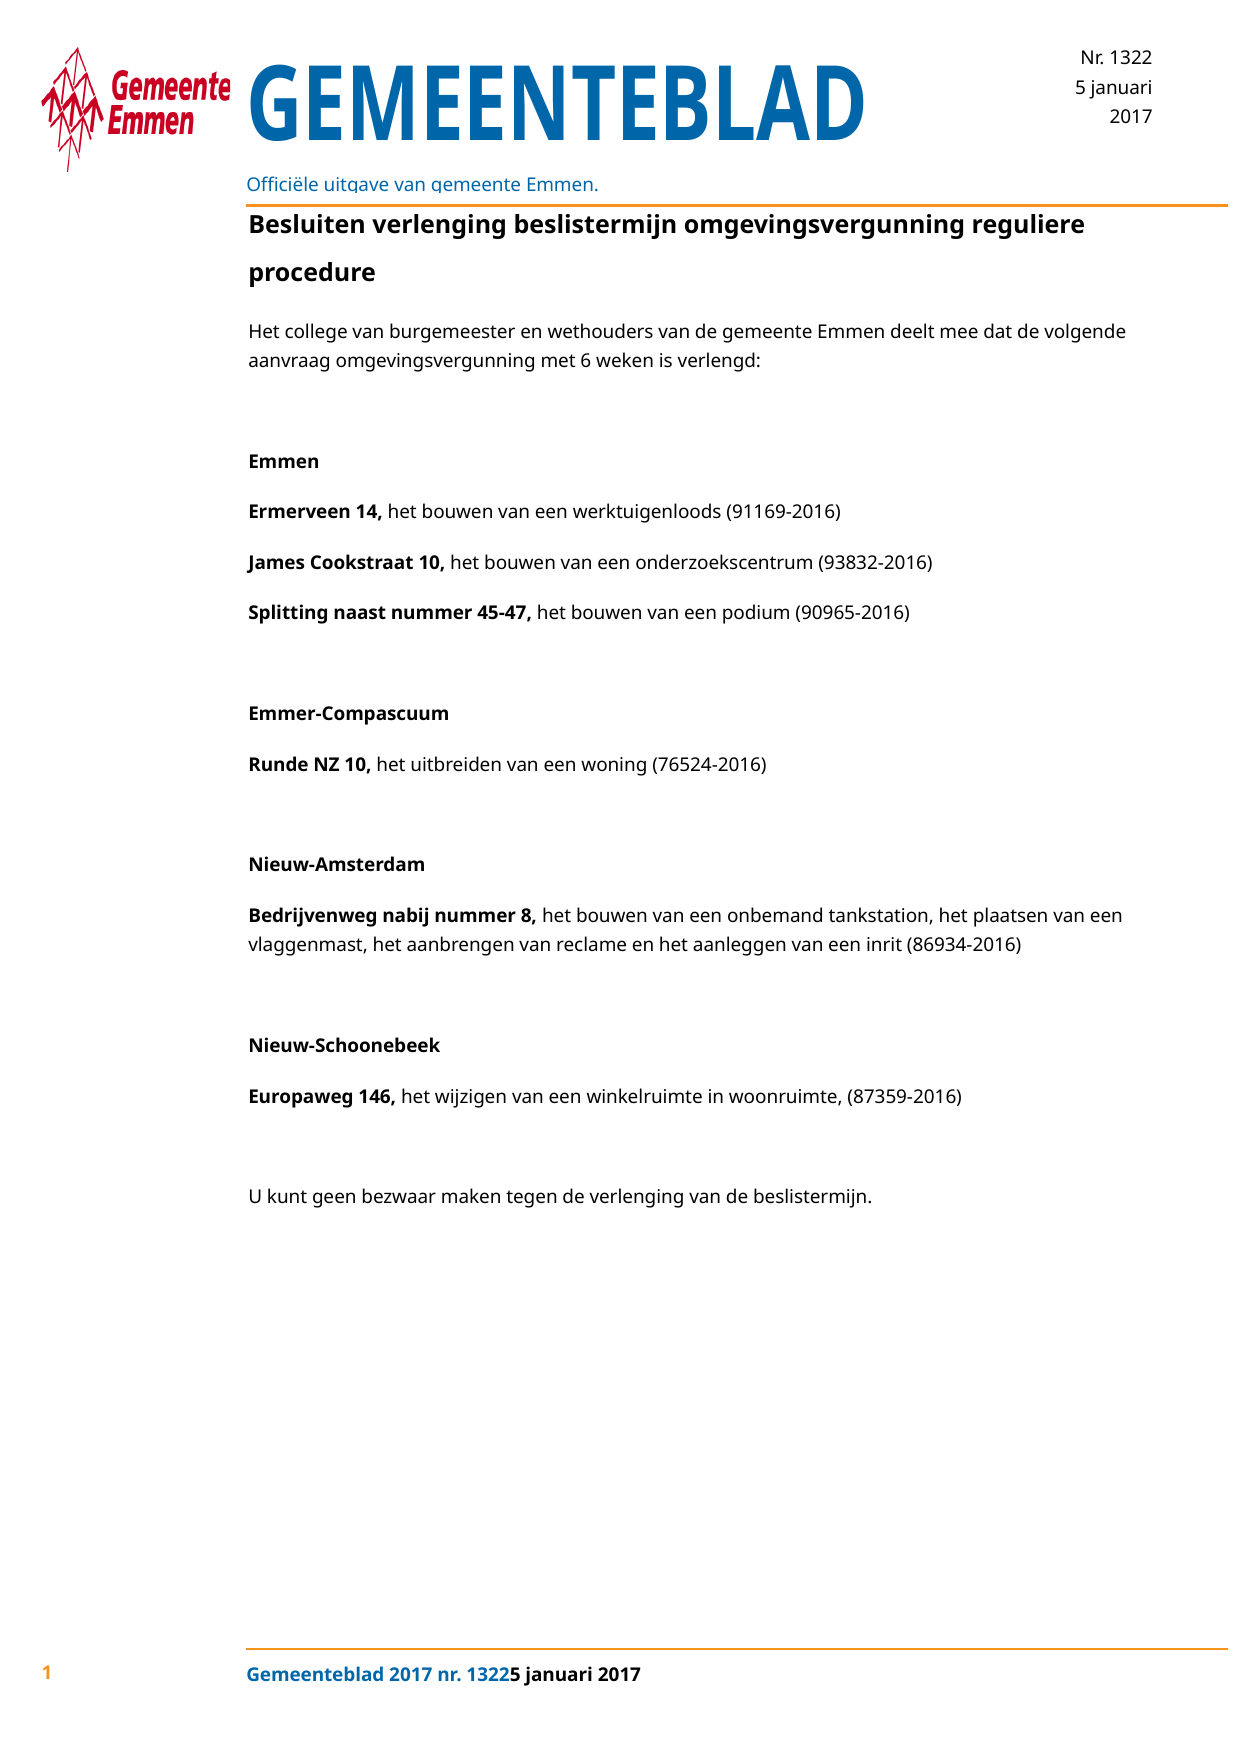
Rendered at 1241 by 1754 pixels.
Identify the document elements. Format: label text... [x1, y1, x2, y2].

text Besluiten verlenging beslistermijn omgevingsvergunning reguliere procedure [248, 207, 1152, 288]
text Bedrijvenweg nabij nummer 8, het bouwen van een onbemand tankstation, het plaatsen van een vlaggenmast, het aanbrengen van reclame en het aanleggen van een inrit (86934-2016) [248, 902, 1152, 957]
text Nieuw-Amsterdam [248, 852, 1152, 877]
text Ermerveen 14, het bouwen van een werktuigenloods (91169-2016) [248, 499, 1152, 524]
text Europaweg 146, het wijzigen van een winkelruimte in woonruimte, (87359-2016) [248, 1083, 1152, 1109]
text Nieuw-Schoonebeek [248, 1032, 1152, 1058]
text Splitting naast nummer 45-47, het bouwen van een podium (90965-2016) [248, 599, 1152, 625]
text Emmen [248, 448, 1152, 474]
text James Cookstraat 10, het bouwen van een onderzoekscentrum (93832-2016) [248, 549, 1152, 575]
picture [41, 47, 231, 172]
text Runde NZ 10, het uitbreiden van een woning (76524-2016) [248, 751, 1152, 777]
text Het college van burgemeester en wethouders van de gemeente Emmen deelt mee dat de volgende aanvraag omgevingsvergunning met 6 weken is verlengd: [248, 318, 1152, 373]
text Emmer-Compascuum [248, 700, 1152, 726]
text U kunt geen bezwaar maken tegen de verlenging van de beslistermijn. [248, 1184, 1152, 1209]
